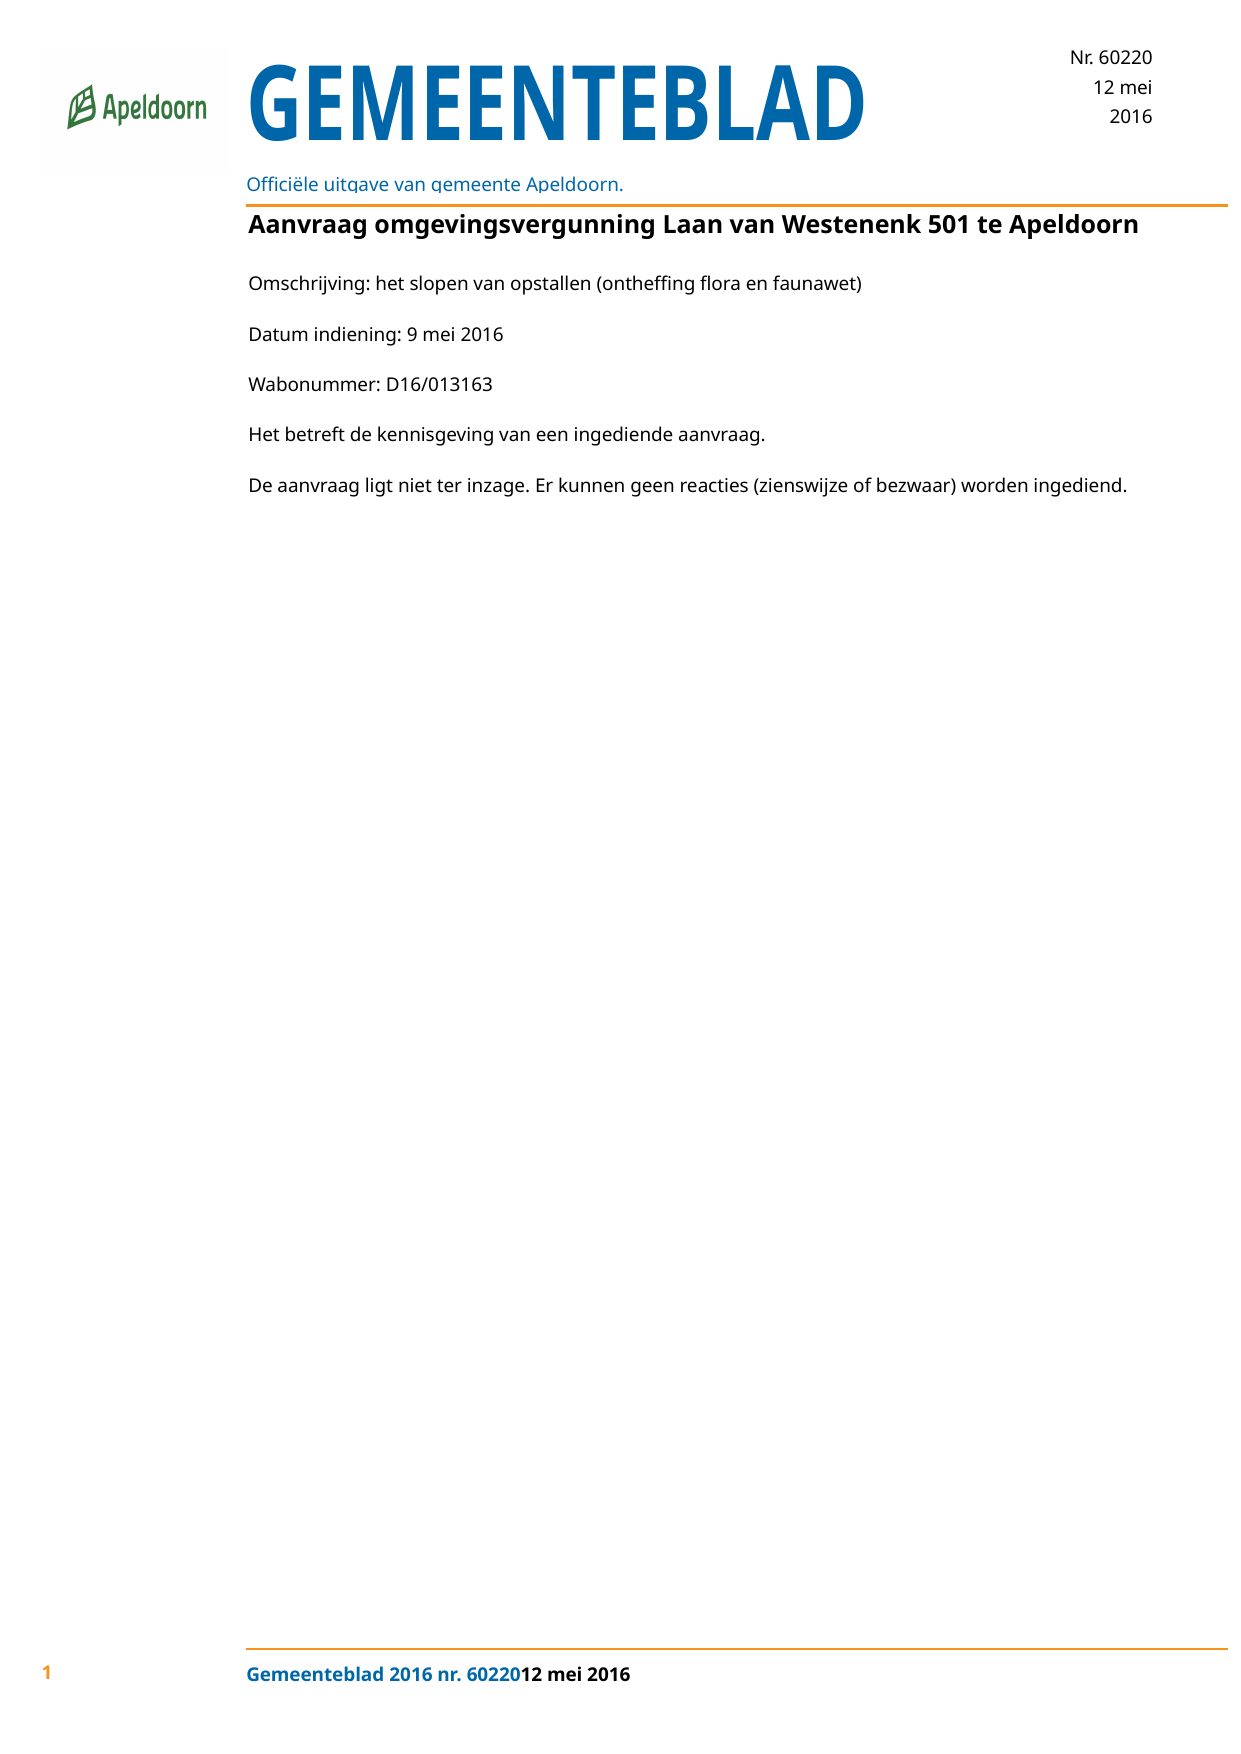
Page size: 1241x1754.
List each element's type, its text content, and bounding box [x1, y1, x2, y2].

text Omschrijving: het slopen van opstallen (ontheffing flora en faunawet) [248, 270, 1152, 296]
picture [41, 47, 231, 172]
text De aanvraag ligt niet ter inzage. Er kunnen geen reacties (zienswijze of bezwaar) worden ingediend. [248, 472, 1152, 498]
text Datum indiening: 9 mei 2016 [248, 321, 1152, 346]
text Het betreft de kennisgeving van een ingediende aanvraag. [248, 422, 1152, 447]
text Wabonummer: D16/013163 [248, 371, 1152, 397]
text Aanvraag omgevingsvergunning Laan van Westenenk 501 te Apeldoorn [248, 207, 1152, 241]
